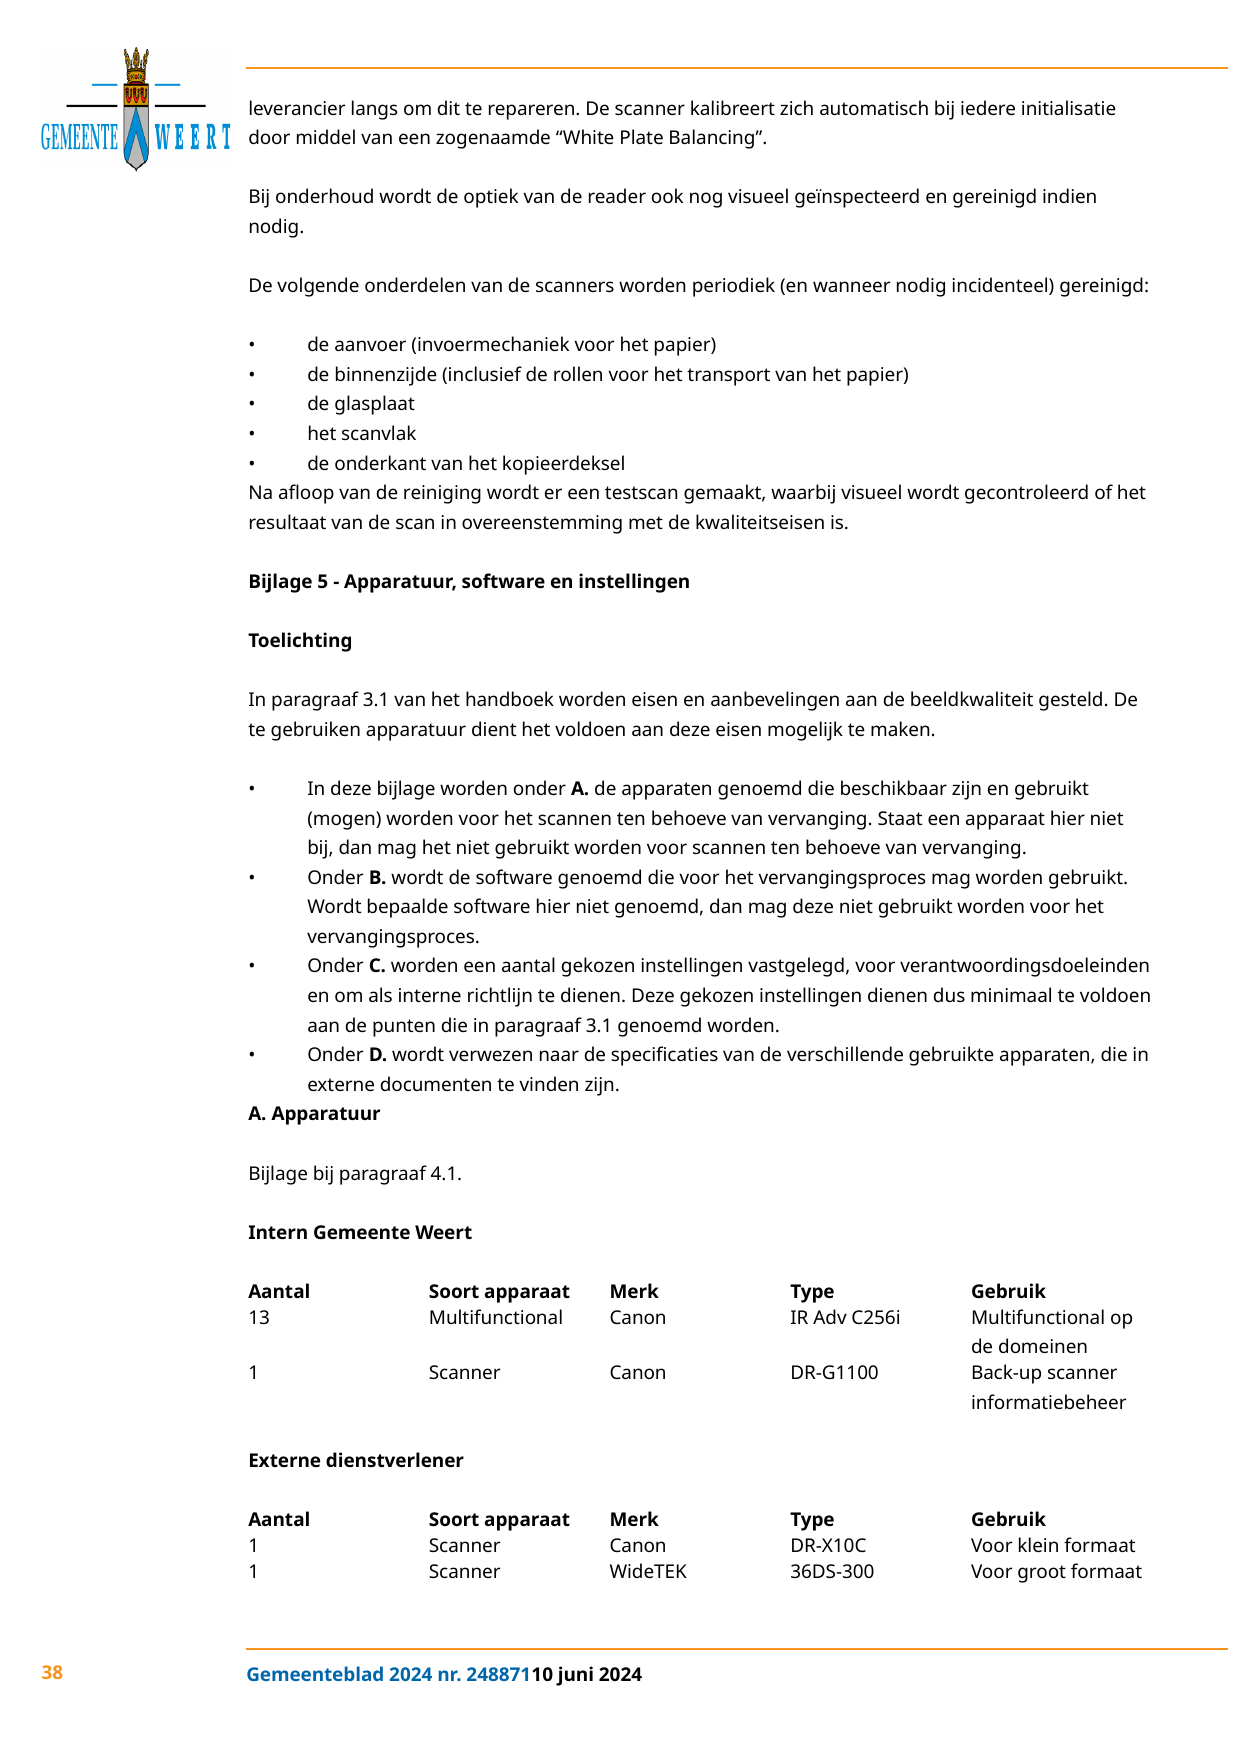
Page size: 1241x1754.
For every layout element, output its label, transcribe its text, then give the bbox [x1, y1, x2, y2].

table_cell [609, 1584, 790, 1609]
table_cell Canon [609, 1304, 790, 1359]
table_cell WideTEK [609, 1558, 790, 1584]
picture [41, 47, 231, 172]
table_cell 13 [248, 1304, 429, 1359]
text Bijlage bij paragraaf 4.1. [248, 1160, 1152, 1186]
list Onder B. wordt de software genoemd die voor het vervangingsproces mag worden gebruikt. Wordt bepaalde software hier niet genoemd, dan mag deze niet gebruikt worden voor het vervangingsproces. [248, 864, 1152, 949]
text Bij onderhoud wordt de optiek van de reader ook nog visueel geïnspecteerd en gereinigd indien nodig. [248, 183, 1152, 239]
list Onder D. wordt verwezen naar de specificaties van de verschillende gebruikte apparaten, die in externe documenten te vinden zijn. [248, 1041, 1152, 1097]
list de aanvoer (invoermechaniek voor het papier) [248, 331, 1152, 357]
text Externe dienstverlener [248, 1447, 1152, 1473]
table_header Aantal [248, 1507, 429, 1532]
table_header Soort apparaat [429, 1507, 609, 1532]
table_header Gebruik [971, 1278, 1152, 1304]
table_cell 1 [248, 1359, 429, 1414]
table_cell 1 [248, 1558, 429, 1584]
table_cell Canon [609, 1359, 790, 1414]
table_cell Multifunctional op de domeinen [971, 1304, 1152, 1359]
table_cell [429, 1584, 609, 1609]
table_cell Scanner [429, 1359, 609, 1414]
list de binnenzijde (inclusief de rollen voor het transport van het papier) [248, 361, 1152, 387]
text Bijlage 5 - Apparatuur, software en instellingen [248, 568, 1152, 594]
table_header Aantal [248, 1278, 429, 1304]
table_cell DR-X10C [790, 1533, 971, 1558]
list het scanvlak [248, 420, 1152, 446]
table_cell [790, 1584, 971, 1609]
table_header Gebruik [971, 1507, 1152, 1532]
table_header Soort apparaat [429, 1278, 609, 1304]
table_header Merk [609, 1507, 790, 1532]
table_cell Scanner [429, 1558, 609, 1584]
list de onderkant van het kopieerdeksel [248, 450, 1152, 476]
list Onder C. worden een aantal gekozen instellingen vastgelegd, voor verantwoordingsdoeleinden en om als interne richtlijn te dienen. Deze gekozen instellingen dienen dus minimaal te voldoen aan de punten die in paragraaf 3.1 genoemd worden. [248, 953, 1152, 1038]
table_header Merk [609, 1278, 790, 1304]
table_cell Scanner [429, 1533, 609, 1558]
list de glasplaat [248, 391, 1152, 416]
text leverancier langs om dit te repareren. De scanner kalibreert zich automatisch bij iedere initialisatie door middel van een zogenaamde “White Plate Balancing”. [248, 95, 1152, 150]
table_cell 1 [248, 1533, 429, 1558]
text De volgende onderdelen van de scanners worden periodiek (en wanneer nodig incidenteel) gereinigd: [248, 272, 1152, 298]
text Toelichting [248, 627, 1152, 653]
text Na afloop van de reiniging wordt er een testscan gemaakt, waarbij visueel wordt gecontroleerd of het resultaat van de scan in overeenstemming met de kwaliteitseisen is. [248, 479, 1152, 535]
table_cell DR-G1100 [790, 1359, 971, 1414]
table_cell [248, 1584, 429, 1609]
text Intern Gemeente Weert [248, 1219, 1152, 1245]
table_header Type [790, 1278, 971, 1304]
text A. Apparatuur [248, 1101, 1152, 1126]
table_cell [971, 1584, 1152, 1609]
table_cell Voor groot formaat [971, 1558, 1152, 1584]
table_cell Back-up scanner informatiebeheer [971, 1359, 1152, 1414]
table_header Type [790, 1507, 971, 1532]
table_cell IR Adv C256i [790, 1304, 971, 1359]
table_cell 36DS-300 [790, 1558, 971, 1584]
text In paragraaf 3.1 van het handboek worden eisen en aanbevelingen aan de beeldkwaliteit gesteld. De te gebruiken apparatuur dient het voldoen aan deze eisen mogelijk te maken. [248, 686, 1152, 742]
list In deze bijlage worden onder A. de apparaten genoemd die beschikbaar zijn en gebruikt (mogen) worden voor het scannen ten behoeve van vervanging. Staat een apparaat hier niet bij, dan mag het niet gebruikt worden voor scannen ten behoeve van vervanging. [248, 775, 1152, 860]
table_cell Multifunctional [429, 1304, 609, 1359]
table_cell Voor klein formaat [971, 1533, 1152, 1558]
table_cell Canon [609, 1533, 790, 1558]
